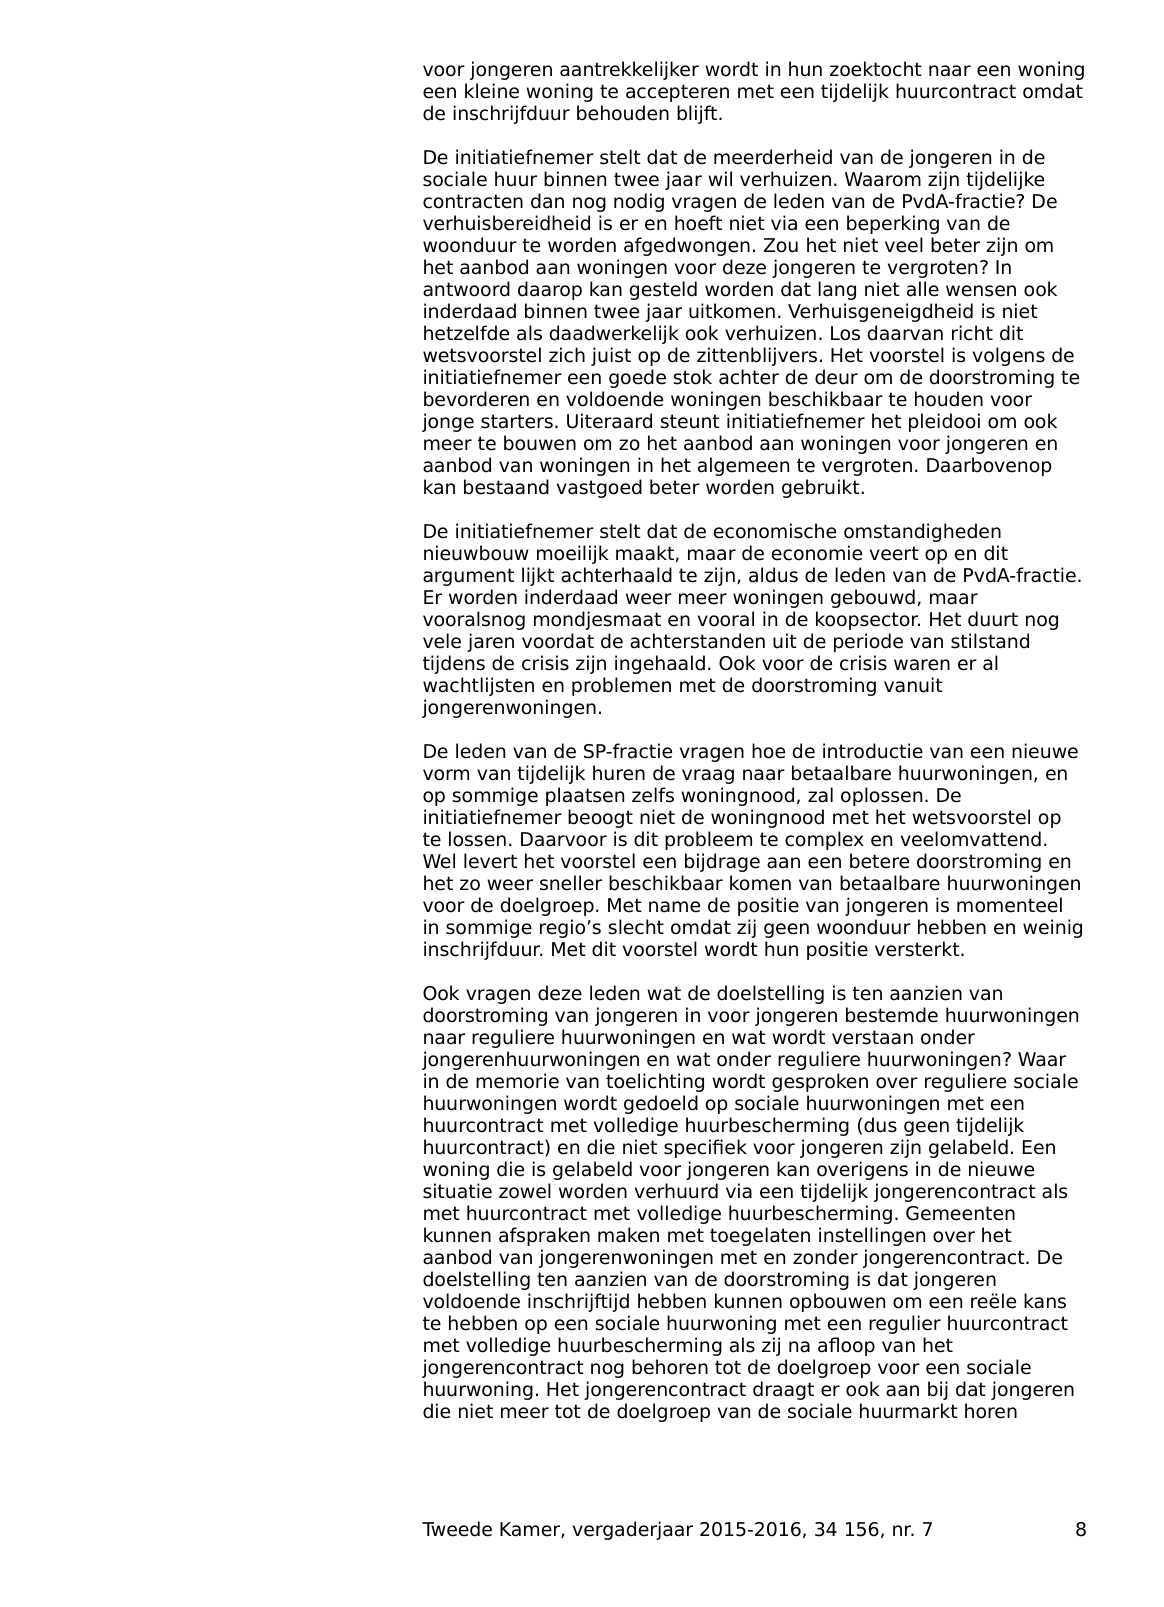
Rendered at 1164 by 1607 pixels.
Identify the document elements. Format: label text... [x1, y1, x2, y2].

text Ook vragen deze leden wat de doelstelling is ten aanzien van doorstroming van jongeren in voor jongeren bestemde huurwoningen naar reguliere huurwoningen en wat wordt verstaan onder jongerenhuurwoningen en wat onder reguliere huurwoningen? Waar in de memorie van toelichting wordt gesproken over reguliere sociale huurwoningen wordt gedoeld op sociale huurwoningen met een huurcontract met volledige huurbescherming (dus geen tijdelijk huurcontract) en die niet specifiek voor jongeren zijn gelabeld. Een woning die is gelabeld voor jongeren kan overigens in de nieuwe situatie zowel worden verhuurd via een tijdelijk jongerencontract als met huurcontract met volledige huurbescherming. Gemeenten kunnen afspraken maken met toegelaten instellingen over het aanbod van jongerenwoningen met en zonder jongerencontract. De doelstelling ten aanzien van de doorstroming is dat jongeren voldoende inschrijftijd hebben kunnen opbouwen om een reële kans te hebben op een sociale huurwoning met een regulier huurcontract met volledige huurbescherming als zij na afloop van het jongerencontract nog behoren tot de doelgroep voor een sociale huurwoning. Het jongerencontract draagt er ook aan bij dat jongeren die niet meer tot de doelgroep van de sociale huurmarkt horen [422, 983, 1087, 1423]
text De initiatiefnemer stelt dat de economische omstandigheden nieuwbouw moeilijk maakt, maar de economie veert op en dit argument lijkt achterhaald te zijn, aldus de leden van de PvdA-fractie. Er worden inderdaad weer meer woningen gebouwd, maar vooralsnog mondjesmaat en vooral in de koopsector. Het duurt nog vele jaren voordat de achterstanden uit de periode van stilstand tijdens de crisis zijn ingehaald. Ook voor de crisis waren er al wachtlijsten en problemen met de doorstroming vanuit jongerenwoningen. [422, 521, 1087, 719]
text De initiatiefnemer stelt dat de meerderheid van de jongeren in de sociale huur binnen twee jaar wil verhuizen. Waarom zijn tijdelijke contracten dan nog nodig vragen de leden van de PvdA-fractie? De verhuisbereidheid is er en hoeft niet via een beperking van de woonduur te worden afgedwongen. Zou het niet veel beter zijn om het aanbod aan woningen voor deze jongeren te vergroten? In antwoord daarop kan gesteld worden dat lang niet alle wensen ook inderdaad binnen twee jaar uitkomen. Verhuisgeneigdheid is niet hetzelfde als daadwerkelijk ook verhuizen. Los daarvan richt dit wetsvoorstel zich juist op de zittenblijvers. Het voorstel is volgens de initiatiefnemer een goede stok achter de deur om de doorstroming te bevorderen en voldoende woningen beschikbaar te houden voor jonge starters. Uiteraard steunt initiatiefnemer het pleidooi om ook meer te bouwen om zo het aanbod aan woningen voor jongeren en aanbod van woningen in het algemeen te vergroten. Daarbovenop kan bestaand vastgoed beter worden gebruikt. [422, 147, 1087, 499]
text De leden van de SP-fractie vragen hoe de introductie van een nieuwe vorm van tijdelijk huren de vraag naar betaalbare huurwoningen, en op sommige plaatsen zelfs woningnood, zal oplossen. De initiatiefnemer beoogt niet de woningnood met het wetsvoorstel op te lossen. Daarvoor is dit probleem te complex en veelomvattend. Wel levert het voorstel een bijdrage aan een betere doorstroming en het zo weer sneller beschikbaar komen van betaalbare huurwoningen voor de doelgroep. Met name de positie van jongeren is momenteel in sommige regio’s slecht omdat zij geen woonduur hebben en weinig inschrijfduur. Met dit voorstel wordt hun positie versterkt. [422, 741, 1087, 961]
text voor jongeren aantrekkelijker wordt in hun zoektocht naar een woning een kleine woning te accepteren met een tijdelijk huurcontract omdat de inschrijfduur behouden blijft. [422, 59, 1087, 125]
